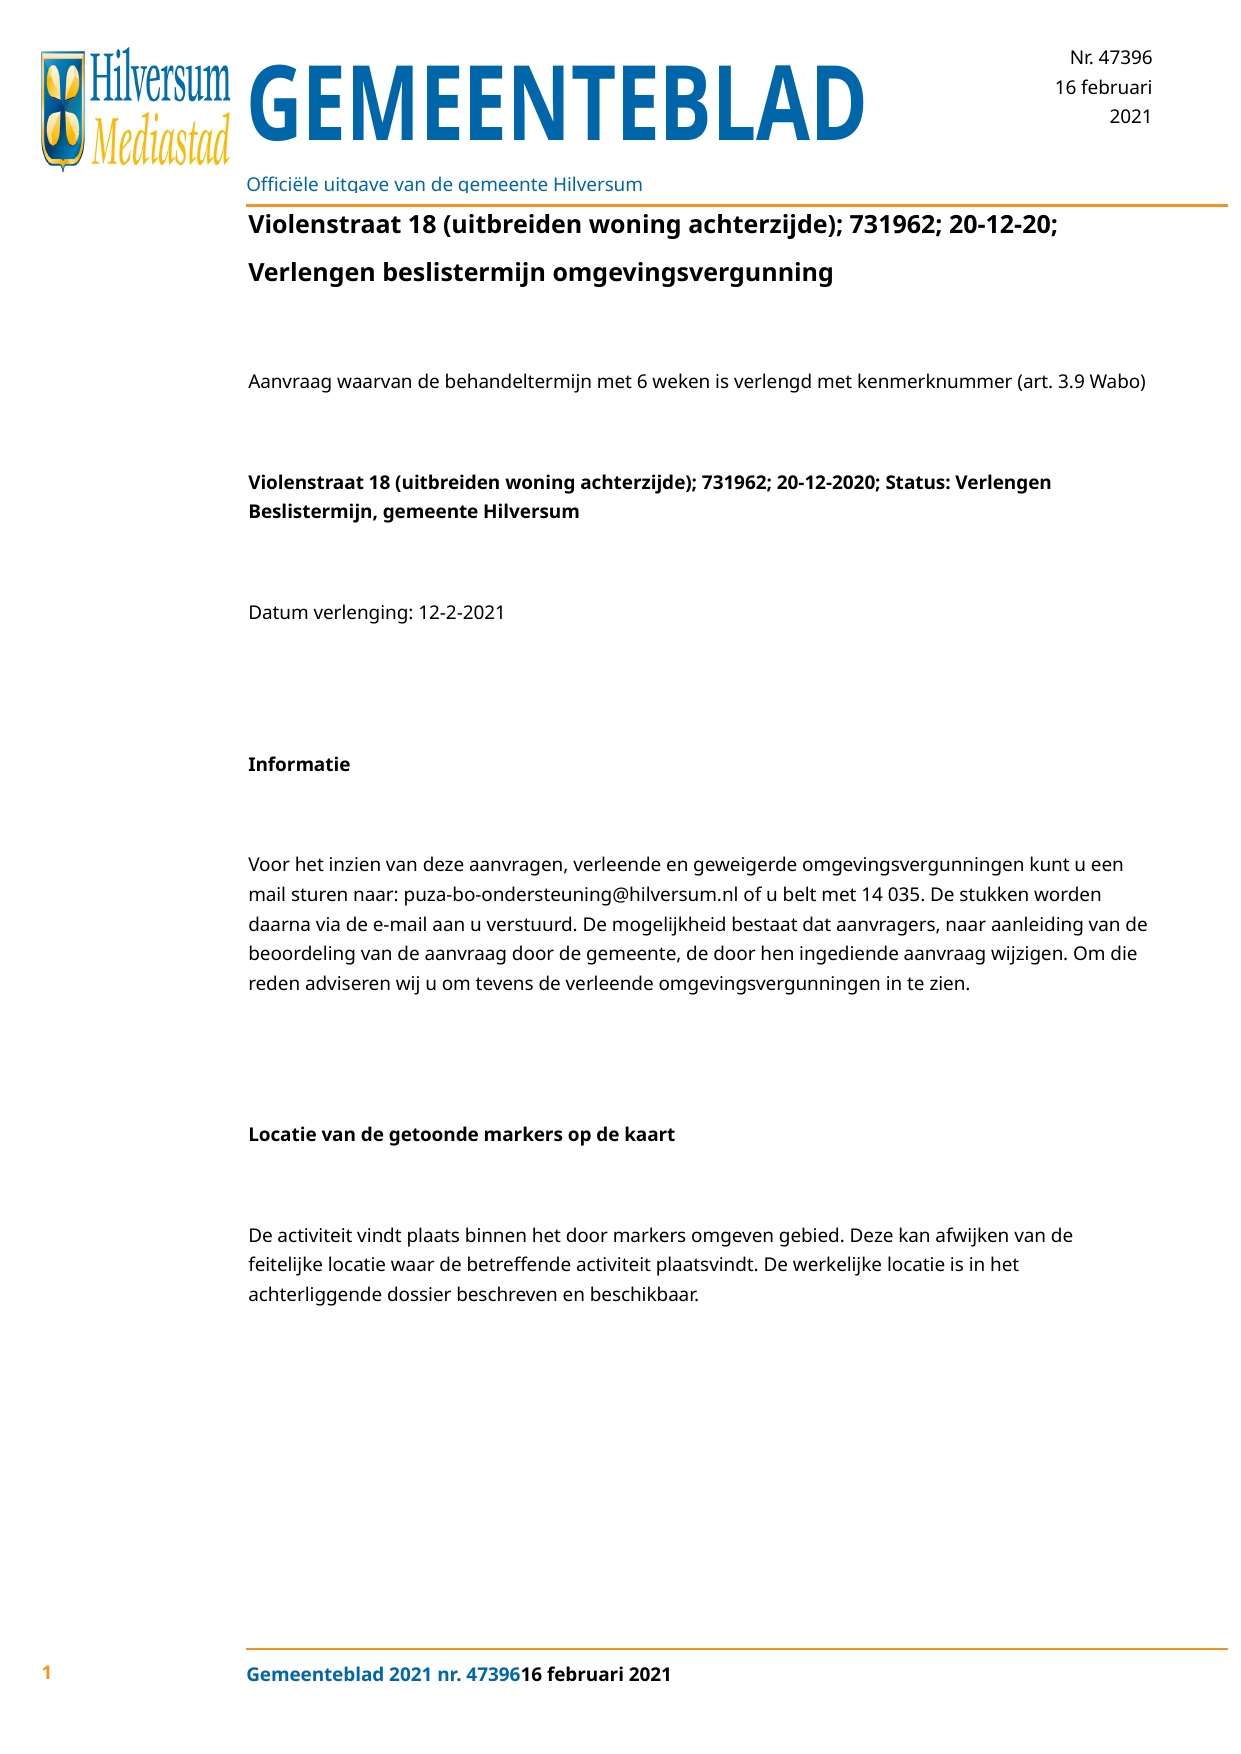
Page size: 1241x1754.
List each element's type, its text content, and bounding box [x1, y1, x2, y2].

text Aanvraag waarvan de behandeltermijn met 6 weken is verlengd met kenmerknummer (art. 3.9 Wabo) [248, 368, 1152, 394]
text Datum verlenging: 12-2-2021 [248, 599, 1152, 625]
text Locatie van de getoonde markers op de kaart [248, 1121, 1152, 1147]
text Violenstraat 18 (uitbreiden woning achterzijde); 731962; 20-12-20; Verlengen beslistermijn omgevingsvergunning [248, 207, 1152, 288]
text Voor het inzien van deze aanvragen, verleende en geweigerde omgevingsvergunningen kunt u een mail sturen naar: puza-bo-ondersteuning@hilversum.nl of u belt met 14 035. De stukken worden daarna via de e-mail aan u verstuurd. De mogelijkheid bestaat dat aanvragers, naar aanleiding van de beoordeling van de aanvraag door de gemeente, de door hen ingediende aanvraag wijzigen. Om die reden adviseren wij u om tevens de verleende omgevingsvergunningen in te zien. [248, 852, 1152, 996]
picture [41, 47, 231, 172]
text Informatie [248, 751, 1152, 777]
text De activiteit vindt plaats binnen het door markers omgeven gebied. Deze kan afwijken van de feitelijke locatie waar de betreffende activiteit plaatsvindt. De werkelijke locatie is in het achterliggende dossier beschreven en beschikbaar. [248, 1222, 1152, 1307]
text Violenstraat 18 (uitbreiden woning achterzijde); 731962; 20-12-2020; Status: Verlengen Beslistermijn, gemeente Hilversum [248, 469, 1152, 524]
